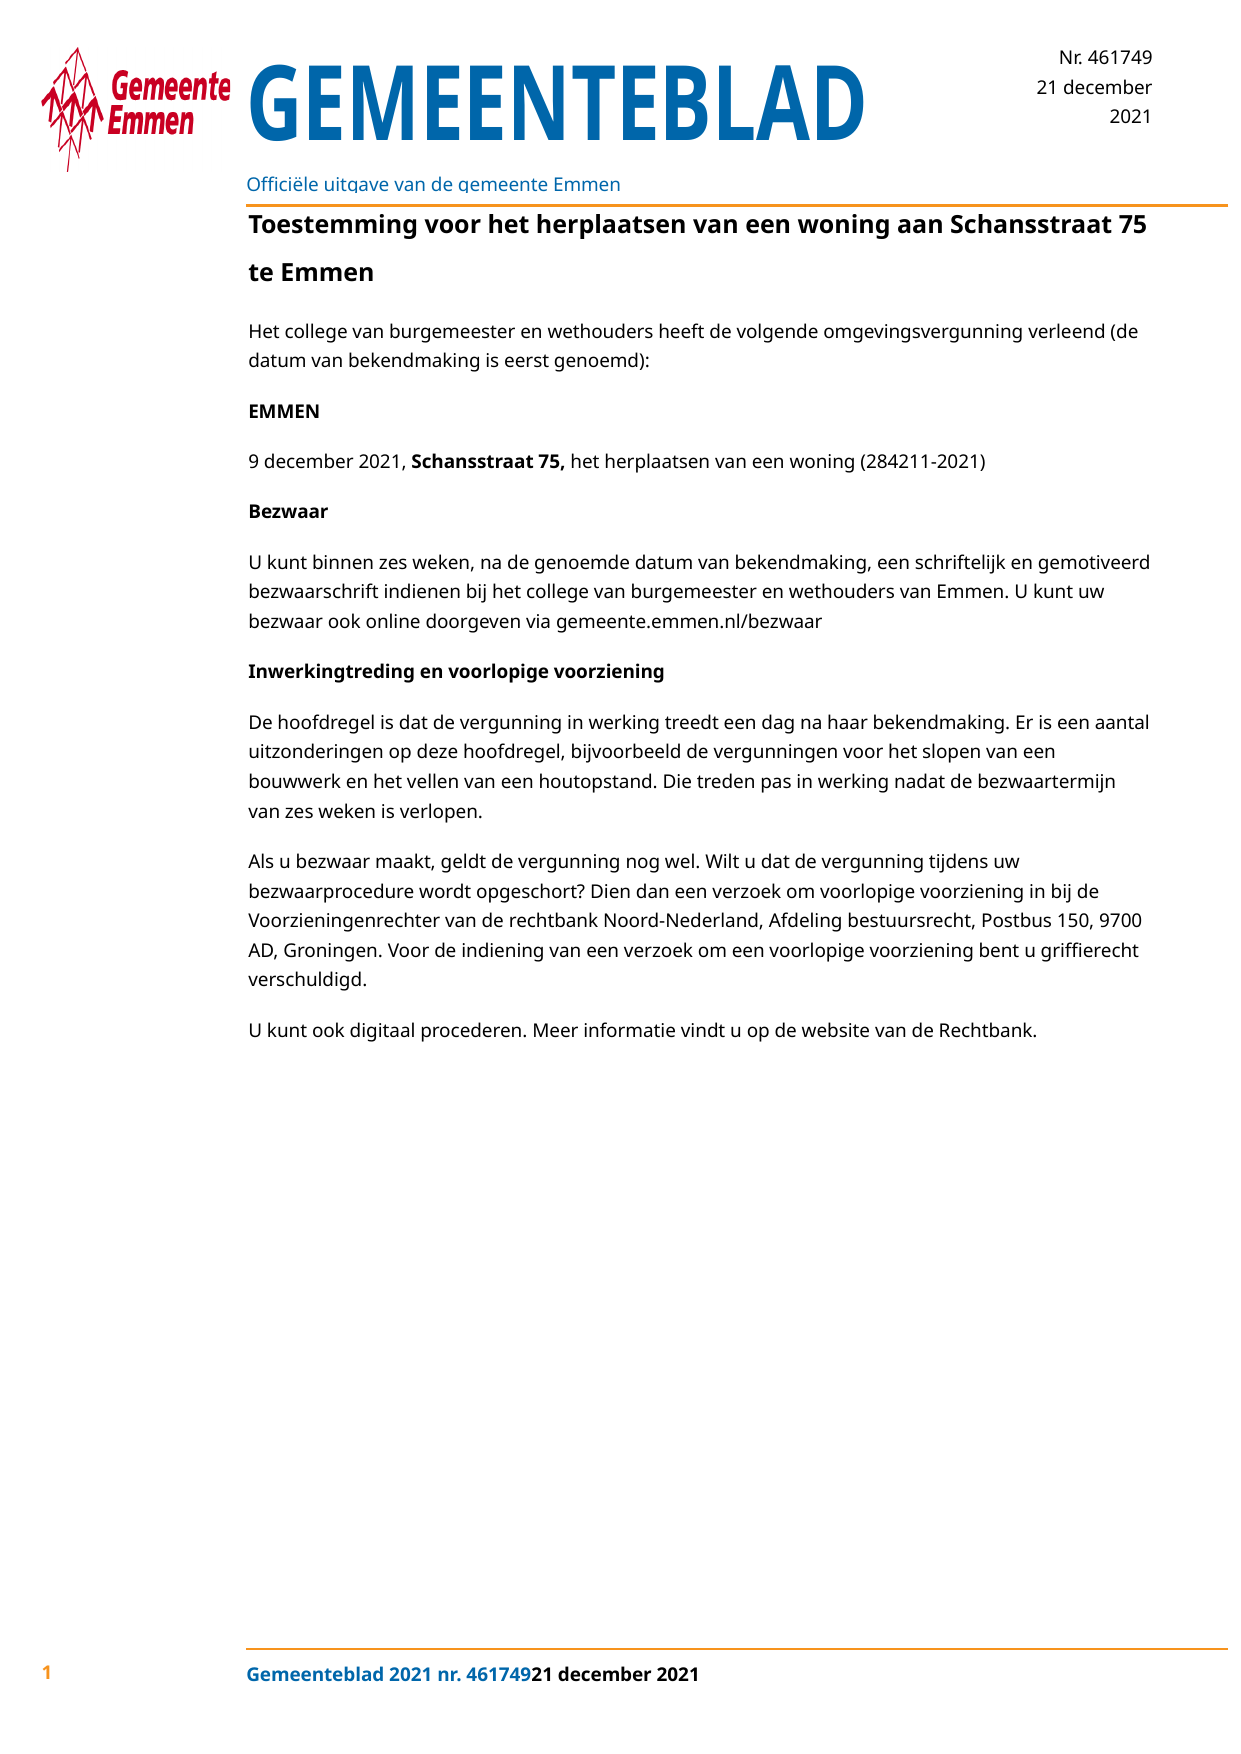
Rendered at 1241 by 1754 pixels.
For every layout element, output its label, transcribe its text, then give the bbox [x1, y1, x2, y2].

text Inwerkingtreding en voorlopige voorziening [248, 659, 1152, 684]
text Als u bezwaar maakt, geldt de vergunning nog wel. Wilt u dat de vergunning tijdens uw bezwaarprocedure wordt opgeschort? Dien dan een verzoek om voorlopige voorziening in bij de Voorzieningenrechter van de rechtbank Noord-Nederland, Afdeling bestuursrecht, Postbus 150, 9700 AD, Groningen. Voor de indiening van een verzoek om een voorlopige voorziening bent u griffierecht verschuldigd. [248, 848, 1152, 992]
text Toestemming voor het herplaatsen van een woning aan Schansstraat 75 te Emmen [248, 207, 1152, 288]
text De hoofdregel is dat de vergunning in werking treedt een dag na haar bekendmaking. Er is een aantal uitzonderingen op deze hoofdregel, bijvoorbeeld de vergunningen voor het slopen van een bouwwerk en het vellen van een houtopstand. Die treden pas in werking nadat de bezwaartermijn van zes weken is verlopen. [248, 709, 1152, 824]
text Bezwaar [248, 499, 1152, 524]
text U kunt ook digitaal procederen. Meer informatie vindt u op de website van de Rechtbank. [248, 1017, 1152, 1043]
text 9 december 2021, Schansstraat 75, het herplaatsen van een woning (284211-2021) [248, 448, 1152, 474]
text Het college van burgemeester en wethouders heeft de volgende omgevingsvergunning verleend (de datum van bekendmaking is eerst genoemd): [248, 318, 1152, 373]
picture [41, 47, 231, 172]
text EMMEN [248, 398, 1152, 424]
text U kunt binnen zes weken, na de genoemde datum van bekendmaking, een schriftelijk en gemotiveerd bezwaarschrift indienen bij het college van burgemeester en wethouders van Emmen. U kunt uw bezwaar ook online doorgeven via gemeente.emmen.nl/bezwaar [248, 549, 1152, 634]
